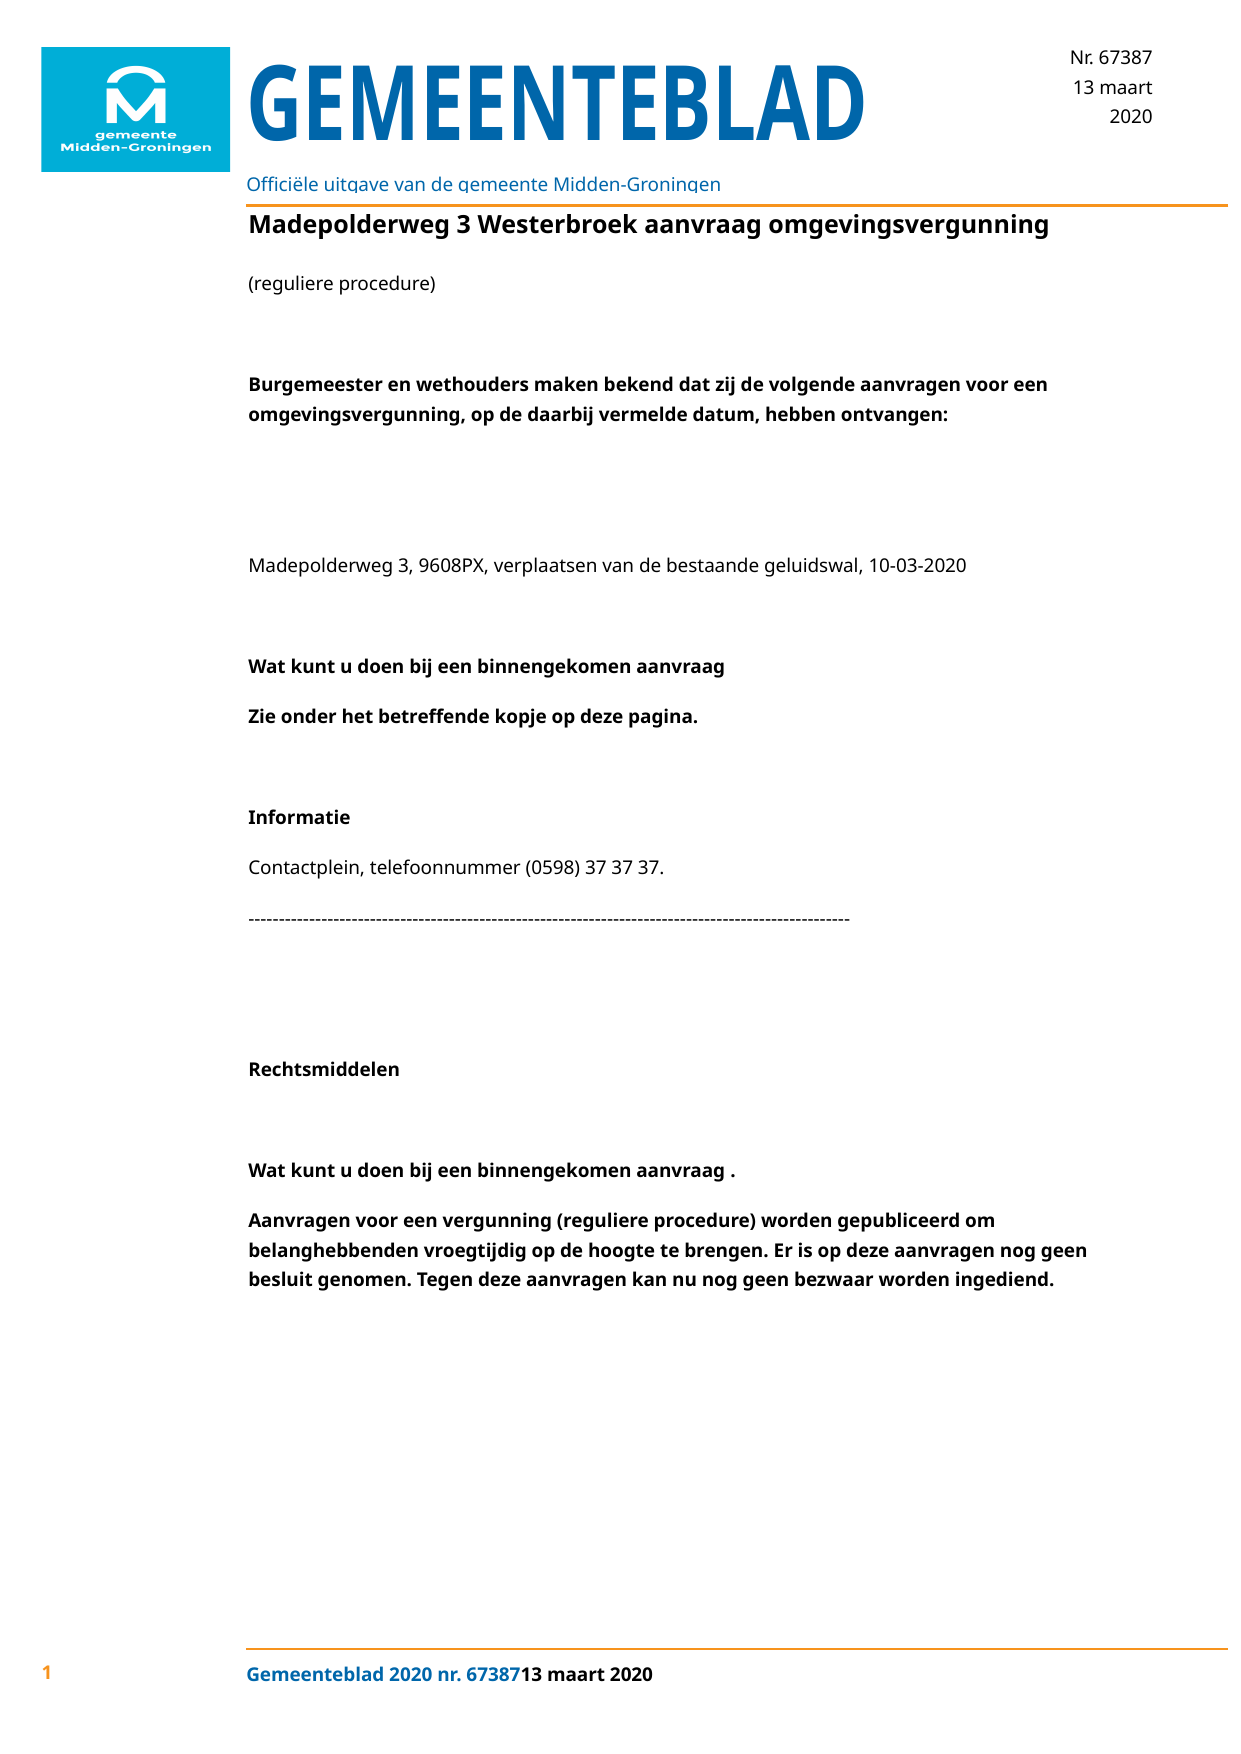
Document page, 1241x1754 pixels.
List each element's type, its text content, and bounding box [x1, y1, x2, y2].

text Madepolderweg 3, 9608PX, verplaatsen van de bestaande geluidswal, 10-03-2020 [248, 552, 1152, 578]
picture [184, 146, 190, 153]
text Zie onder het betreffende kopje op deze pagina. [248, 703, 1152, 729]
text Madepolderweg 3 Westerbroek aanvraag omgevingsvergunning [248, 207, 1152, 241]
picture [107, 89, 165, 122]
text Rechtsmiddelen [248, 1056, 1152, 1082]
text (reguliere procedure) [248, 270, 1152, 296]
text --------------------------------------------------------------------------------------------------- [248, 905, 1152, 931]
text Aanvragen voor een vergunning (reguliere procedure) worden gepubliceerd om belanghebbenden vroegtijdig op de hoogte te brengen. Er is op deze aanvragen nog geen besluit genomen. Tegen deze aanvragen kan nu nog geen bezwaar worden ingediend. [248, 1207, 1152, 1292]
text Wat kunt u doen bij een binnengekomen aanvraag . [248, 1157, 1152, 1183]
picture [108, 66, 164, 82]
text Burgemeester en wethouders maken bekend dat zij de volgende aanvragen voor een omgevingsvergunning, op de daarbij vermelde datum, hebben ontvangen: [248, 371, 1152, 426]
text Wat kunt u doen bij een binnengekomen aanvraag [248, 653, 1152, 678]
text Contactplein, telefoonnummer (0598) 37 37 37. [248, 854, 1152, 880]
text Informatie [248, 804, 1152, 830]
